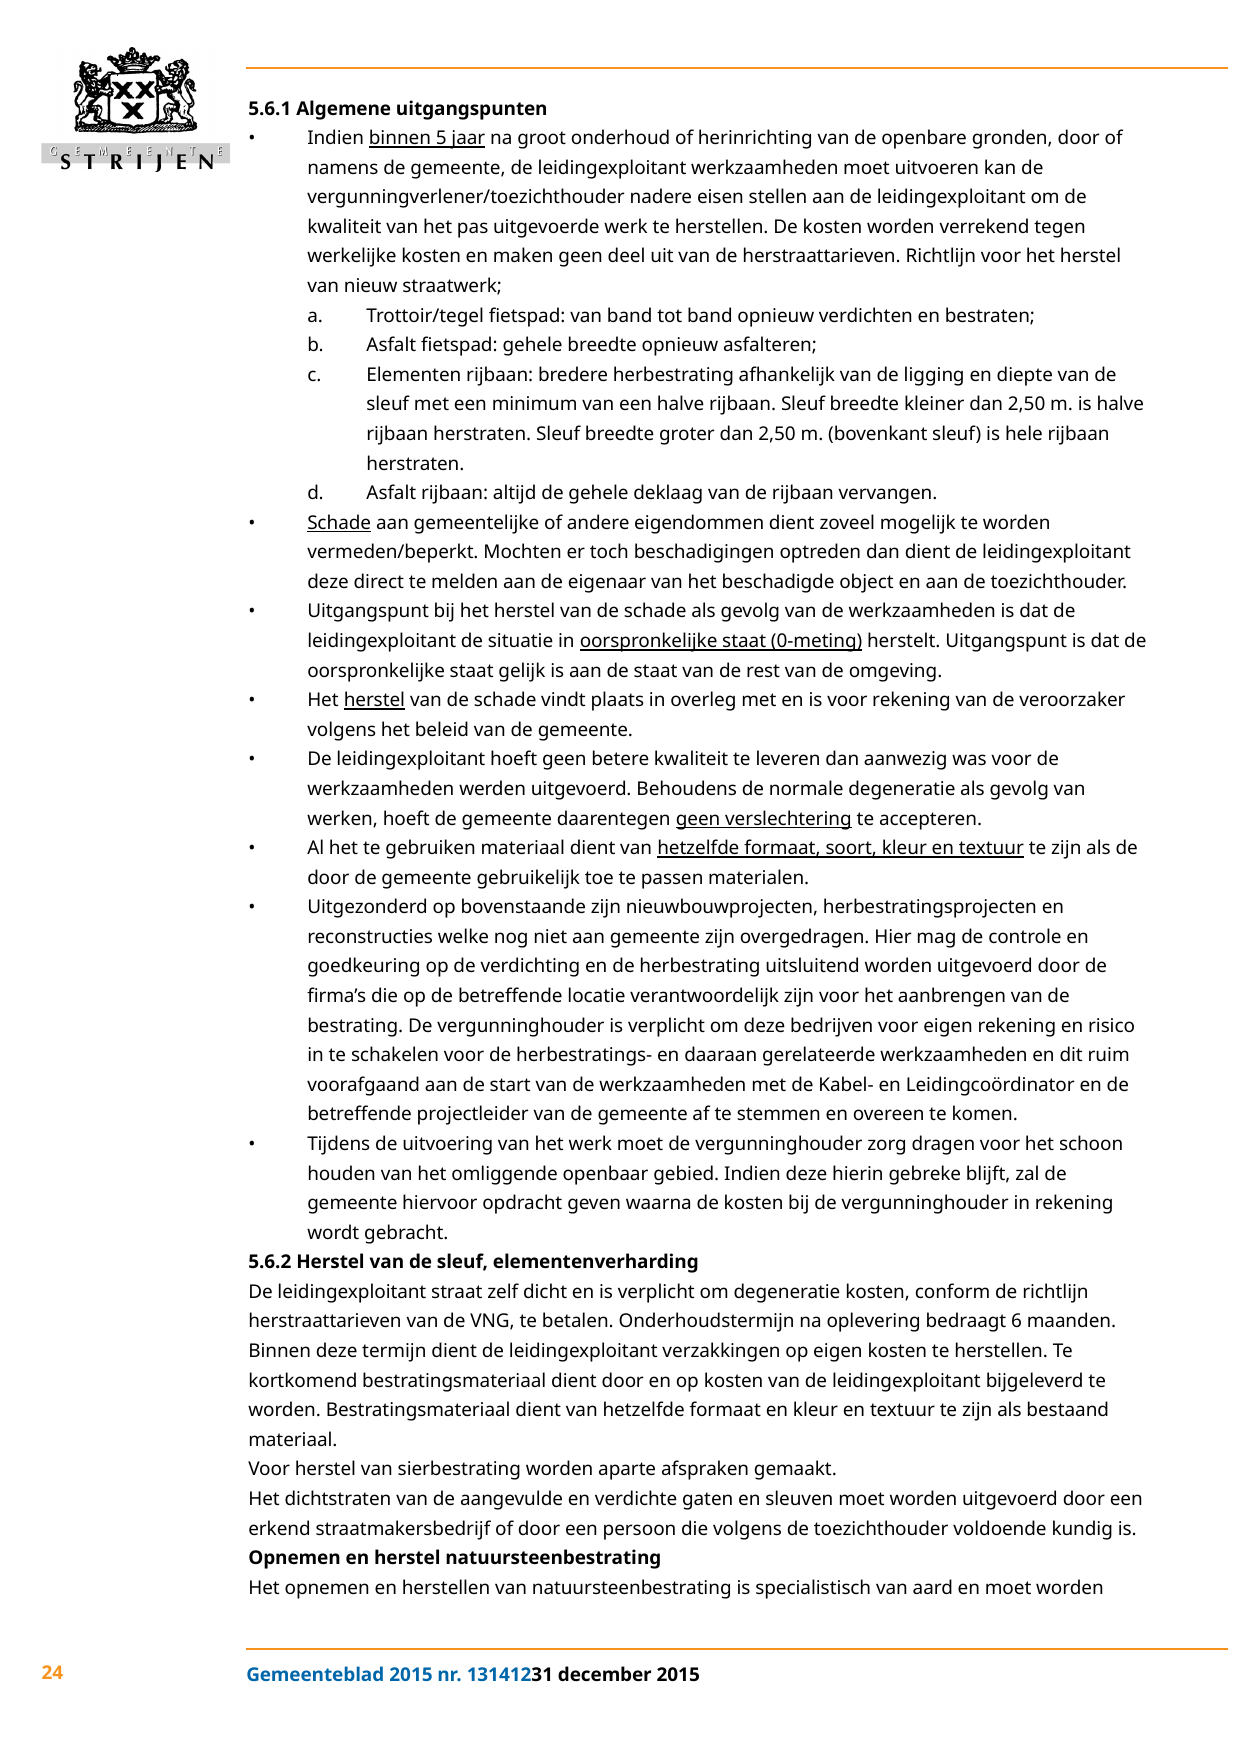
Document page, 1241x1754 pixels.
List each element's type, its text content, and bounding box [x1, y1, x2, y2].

list Tijdens de uitvoering van het werk moet de vergunninghouder zorg dragen voor het schoon houden van het omliggende openbaar gebied. Indien deze hierin gebreke blijft, zal de gemeente hiervoor opdracht geven waarna de kosten bij de vergunninghouder in rekening wordt gebracht. [248, 1130, 1152, 1245]
list Asfalt fietspad: gehele breedte opnieuw asfalteren; [307, 331, 1152, 357]
list Al het te gebruiken materiaal dient van hetzelfde formaat, soort, kleur en textuur te zijn als de door de gemeente gebruikelijk toe te passen materialen. [248, 834, 1152, 890]
list De leidingexploitant hoeft geen betere kwaliteit te leveren dan aanwezig was voor de werkzaamheden werden uitgevoerd. Behoudens de normale degeneratie als gevolg van werken, hoeft de gemeente daarentegen geen verslechtering te accepteren. [248, 746, 1152, 831]
text Opnemen en herstel natuursteenbestrating [248, 1544, 1152, 1570]
list Elementen rijbaan: bredere herbestrating afhankelijk van de ligging en diepte van de sleuf met een minimum van een halve rijbaan. Sleuf breedte kleiner dan 2,50 m. is halve rijbaan herstraten. Sleuf breedte groter dan 2,50 m. (bovenkant sleuf) is hele rijbaan herstraten. [307, 361, 1152, 476]
list Het herstel van de schade vindt plaats in overleg met en is voor rekening van de veroorzaker volgens het beleid van de gemeente. [248, 686, 1152, 742]
text De leidingexploitant straat zelf dicht en is verplicht om degeneratie kosten, conform de richtlijn herstraattarieven van de VNG, te betalen. Onderhoudstermijn na oplevering bedraagt 6 maanden. Binnen deze termijn dient de leidingexploitant verzakkingen op eigen kosten te herstellen. Te kortkomend bestratingsmateriaal dient door en op kosten van de leidingexploitant bijgeleverd te worden. Bestratingsmateriaal dient van hetzelfde formaat en kleur en textuur te zijn als bestaand materiaal. [248, 1278, 1152, 1452]
list Schade aan gemeentelijke of andere eigendommen dient zoveel mogelijk te worden vermeden/beperkt. Mochten er toch beschadigingen optreden dan dient de leidingexploitant deze direct te melden aan de eigenaar van het beschadigde object en aan de toezichthouder. [248, 509, 1152, 594]
list Uitgezonderd op bovenstaande zijn nieuwbouwprojecten, herbestratingsprojecten en reconstructies welke nog niet aan gemeente zijn overgedragen. Hier mag de controle en goedkeuring op de verdichting en de herbestrating uitsluitend worden uitgevoerd door de firma’s die op de betreffende locatie verantwoordelijk zijn voor het aanbrengen van de bestrating. De vergunninghouder is verplicht om deze bedrijven voor eigen rekening en risico in te schakelen voor de herbestratings- en daaraan gerelateerde werkzaamheden en dit ruim voorafgaand aan de start van de werkzaamheden met de Kabel- en Leidingcoördinator en de betreffende projectleider van de gemeente af te stemmen en overeen te komen. [248, 893, 1152, 1126]
list Uitgangspunt bij het herstel van de schade als gevolg van de werkzaamheden is dat de leidingexploitant de situatie in oorspronkelijke staat (0-meting) herstelt. Uitgangspunt is dat de oorspronkelijke staat gelijk is aan de staat van de rest van de omgeving. [248, 598, 1152, 683]
list Indien binnen 5 jaar na groot onderhoud of herinrichting van de openbare gronden, door of namens de gemeente, de leidingexploitant werkzaamheden moet uitvoeren kan de vergunningverlener/toezichthouder nadere eisen stellen aan de leidingexploitant om de kwaliteit van het pas uitgevoerde werk te herstellen. De kosten worden verrekend tegen werkelijke kosten en maken geen deel uit van de herstraattarieven. Richtlijn voor het herstel van nieuw straatwerk; [248, 124, 1152, 298]
list Trottoir/tegel fietspad: van band tot band opnieuw verdichten en bestraten; [307, 302, 1152, 328]
text Voor herstel van sierbestrating worden aparte afspraken gemaakt. [248, 1456, 1152, 1481]
text 5.6.2 Herstel van de sleuf, elementenverharding [248, 1248, 1152, 1274]
text 5.6.1 Algemene uitgangspunten [248, 95, 1152, 121]
picture [41, 47, 231, 172]
list Asfalt rijbaan: altijd de gehele deklaag van de rijbaan vervangen. [307, 479, 1152, 505]
text Het opnemen en herstellen van natuursteenbestrating is specialistisch van aard en moet worden [248, 1574, 1152, 1600]
text Het dichtstraten van de aangevulde en verdichte gaten en sleuven moet worden uitgevoerd door een erkend straatmakersbedrijf of door een persoon die volgens de toezichthouder voldoende kundig is. [248, 1485, 1152, 1541]
